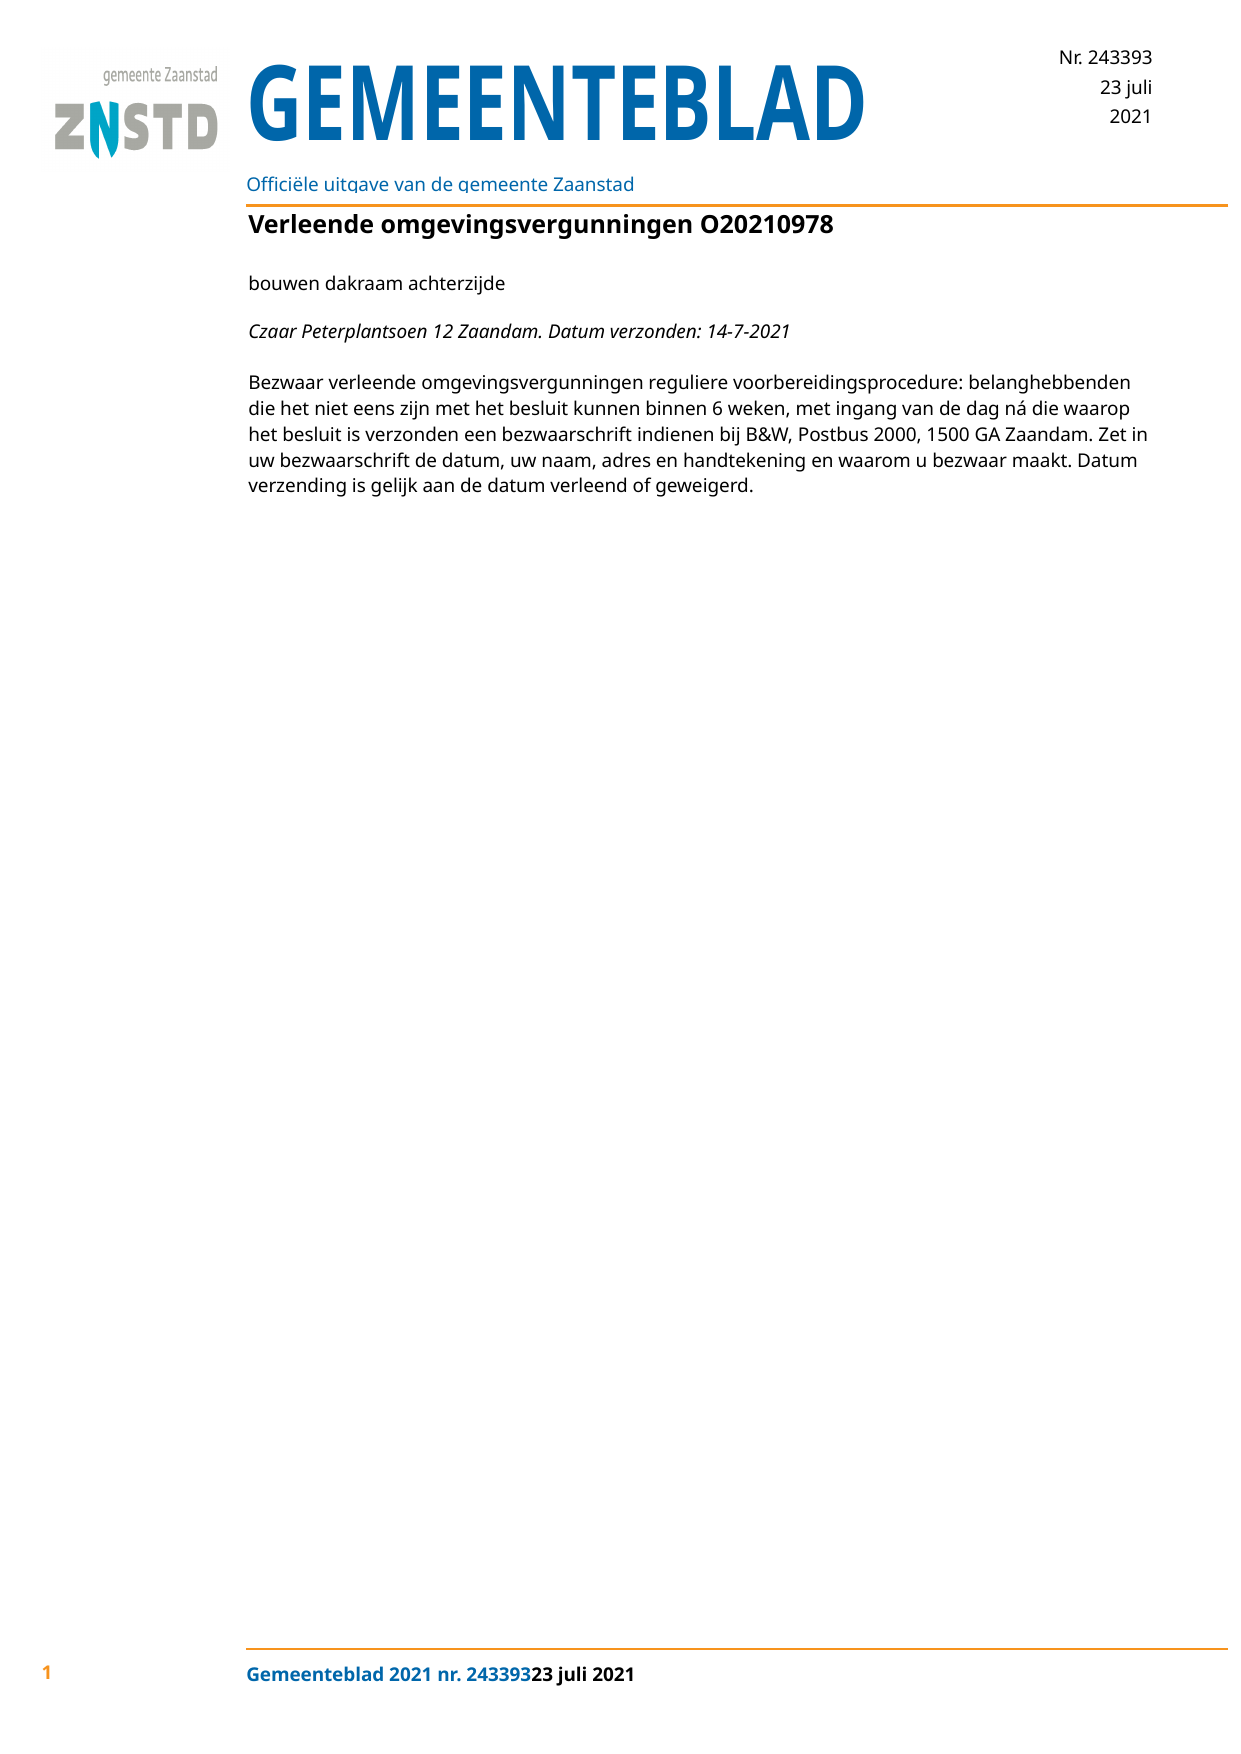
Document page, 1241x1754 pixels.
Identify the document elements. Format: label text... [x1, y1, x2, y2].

picture [41, 47, 231, 172]
text Czaar Peterplantsoen 12 Zaandam. Datum verzonden: 14-7-2021 [248, 318, 1152, 344]
text Bezwaar verleende omgevingsvergunningen reguliere voorbereidingsprocedure: belanghebbenden die het niet eens zijn met het besluit kunnen binnen 6 weken, met ingang van de dag ná die waarop het besluit is verzonden een bezwaarschrift indienen bij B&W, Postbus 2000, 1500 GA Zaandam. Zet in uw bezwaarschrift de datum, uw naam, adres en handtekening en waarom u bezwaar maakt. Datum verzending is gelijk aan de datum verleend of geweigerd. [248, 369, 1152, 498]
text bouwen dakraam achterzijde [248, 270, 1152, 296]
text Verleende omgevingsvergunningen O20210978 [248, 207, 1152, 241]
